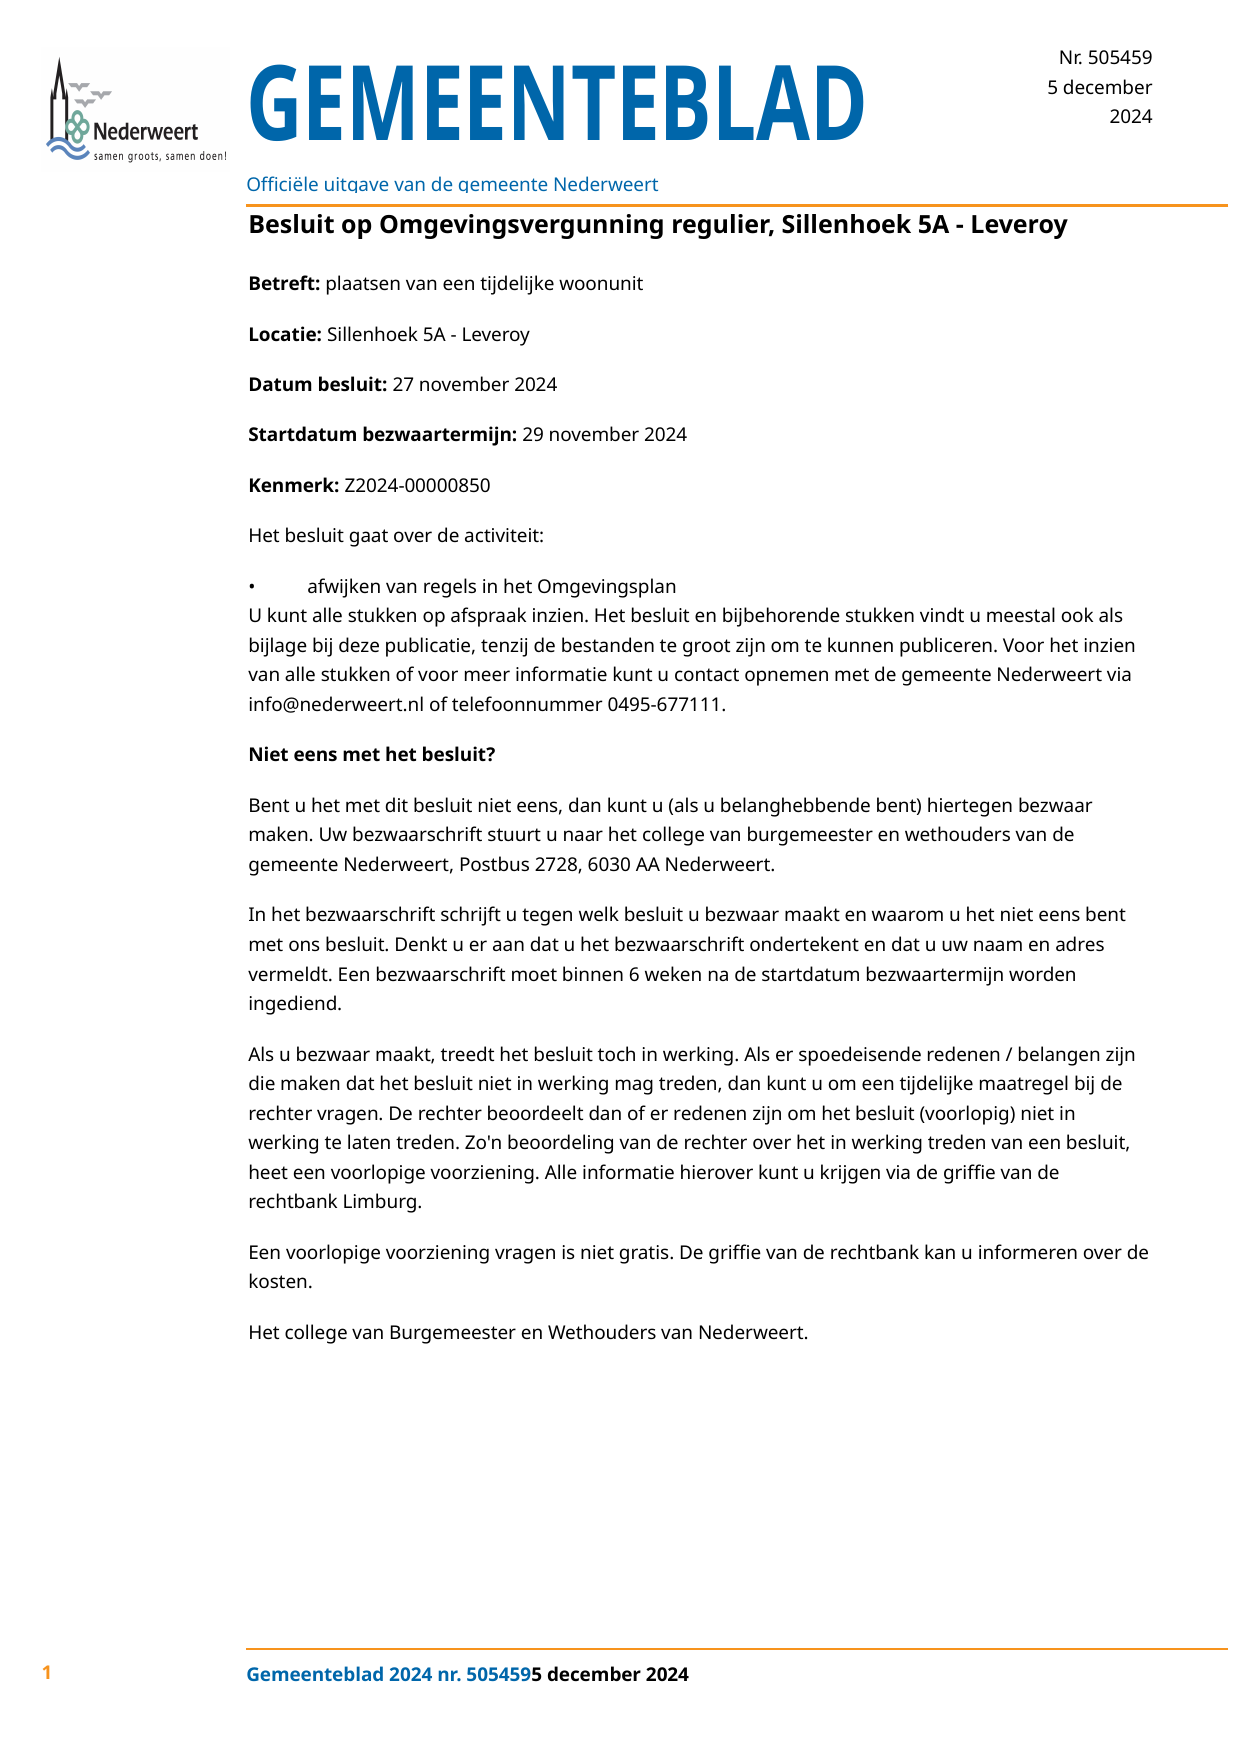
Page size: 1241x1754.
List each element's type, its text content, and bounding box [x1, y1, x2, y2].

text Als u bezwaar maakt, treedt het besluit toch in werking. Als er spoedeisende redenen / belangen zijn die maken dat het besluit niet in werking mag treden, dan kunt u om een tijdelijke maatregel bij de rechter vragen. De rechter beoordeelt dan of er redenen zijn om het besluit (voorlopig) niet in werking te laten treden. Zo'n beoordeling van de rechter over het in werking treden van een besluit, heet een voorlopige voorziening. Alle informatie hierover kunt u krijgen via de griffie van de rechtbank Limburg. [248, 1041, 1152, 1214]
text Het besluit gaat over de activiteit: [248, 522, 1152, 548]
text Betreft: plaatsen van een tijdelijke woonunit [248, 270, 1152, 296]
text Niet eens met het besluit? [248, 742, 1152, 767]
text Bent u het met dit besluit niet eens, dan kunt u (als u belanghebbende bent) hiertegen bezwaar maken. Uw bezwaarschrift stuurt u naar het college van burgemeester en wethouders van de gemeente Nederweert, Postbus 2728, 6030 AA Nederweert. [248, 792, 1152, 877]
text Startdatum bezwaartermijn: 29 november 2024 [248, 422, 1152, 447]
text U kunt alle stukken op afspraak inzien. Het besluit en bijbehorende stukken vindt u meestal ook als bijlage bij deze publicatie, tenzij de bestanden te groot zijn om te kunnen publiceren. Voor het inzien van alle stukken of voor meer informatie kunt u contact opnemen met de gemeente Nederweert via info@nederweert.nl of telefoonnummer 0495-677111. [248, 602, 1152, 717]
text Het college van Burgemeester en Wethouders van Nederweert. [248, 1319, 1152, 1345]
text In het bezwaarschrift schrijft u tegen welk besluit u bezwaar maakt en waarom u het niet eens bent met ons besluit. Denkt u er aan dat u het bezwaarschrift ondertekent en dat u uw naam en adres vermeldt. Een bezwaarschrift moet binnen 6 weken na de startdatum bezwaartermijn worden ingediend. [248, 902, 1152, 1016]
text Besluit op Omgevingsvergunning regulier, Sillenhoek 5A - Leveroy [248, 207, 1152, 241]
picture [41, 47, 231, 172]
text Een voorlopige voorziening vragen is niet gratis. De griffie van de rechtbank kan u informeren over de kosten. [248, 1239, 1152, 1294]
list afwijken van regels in het Omgevingsplan [248, 573, 1152, 598]
text Kenmerk: Z2024-00000850 [248, 472, 1152, 498]
text Datum besluit: 27 november 2024 [248, 371, 1152, 397]
text Locatie: Sillenhoek 5A - Leveroy [248, 321, 1152, 346]
